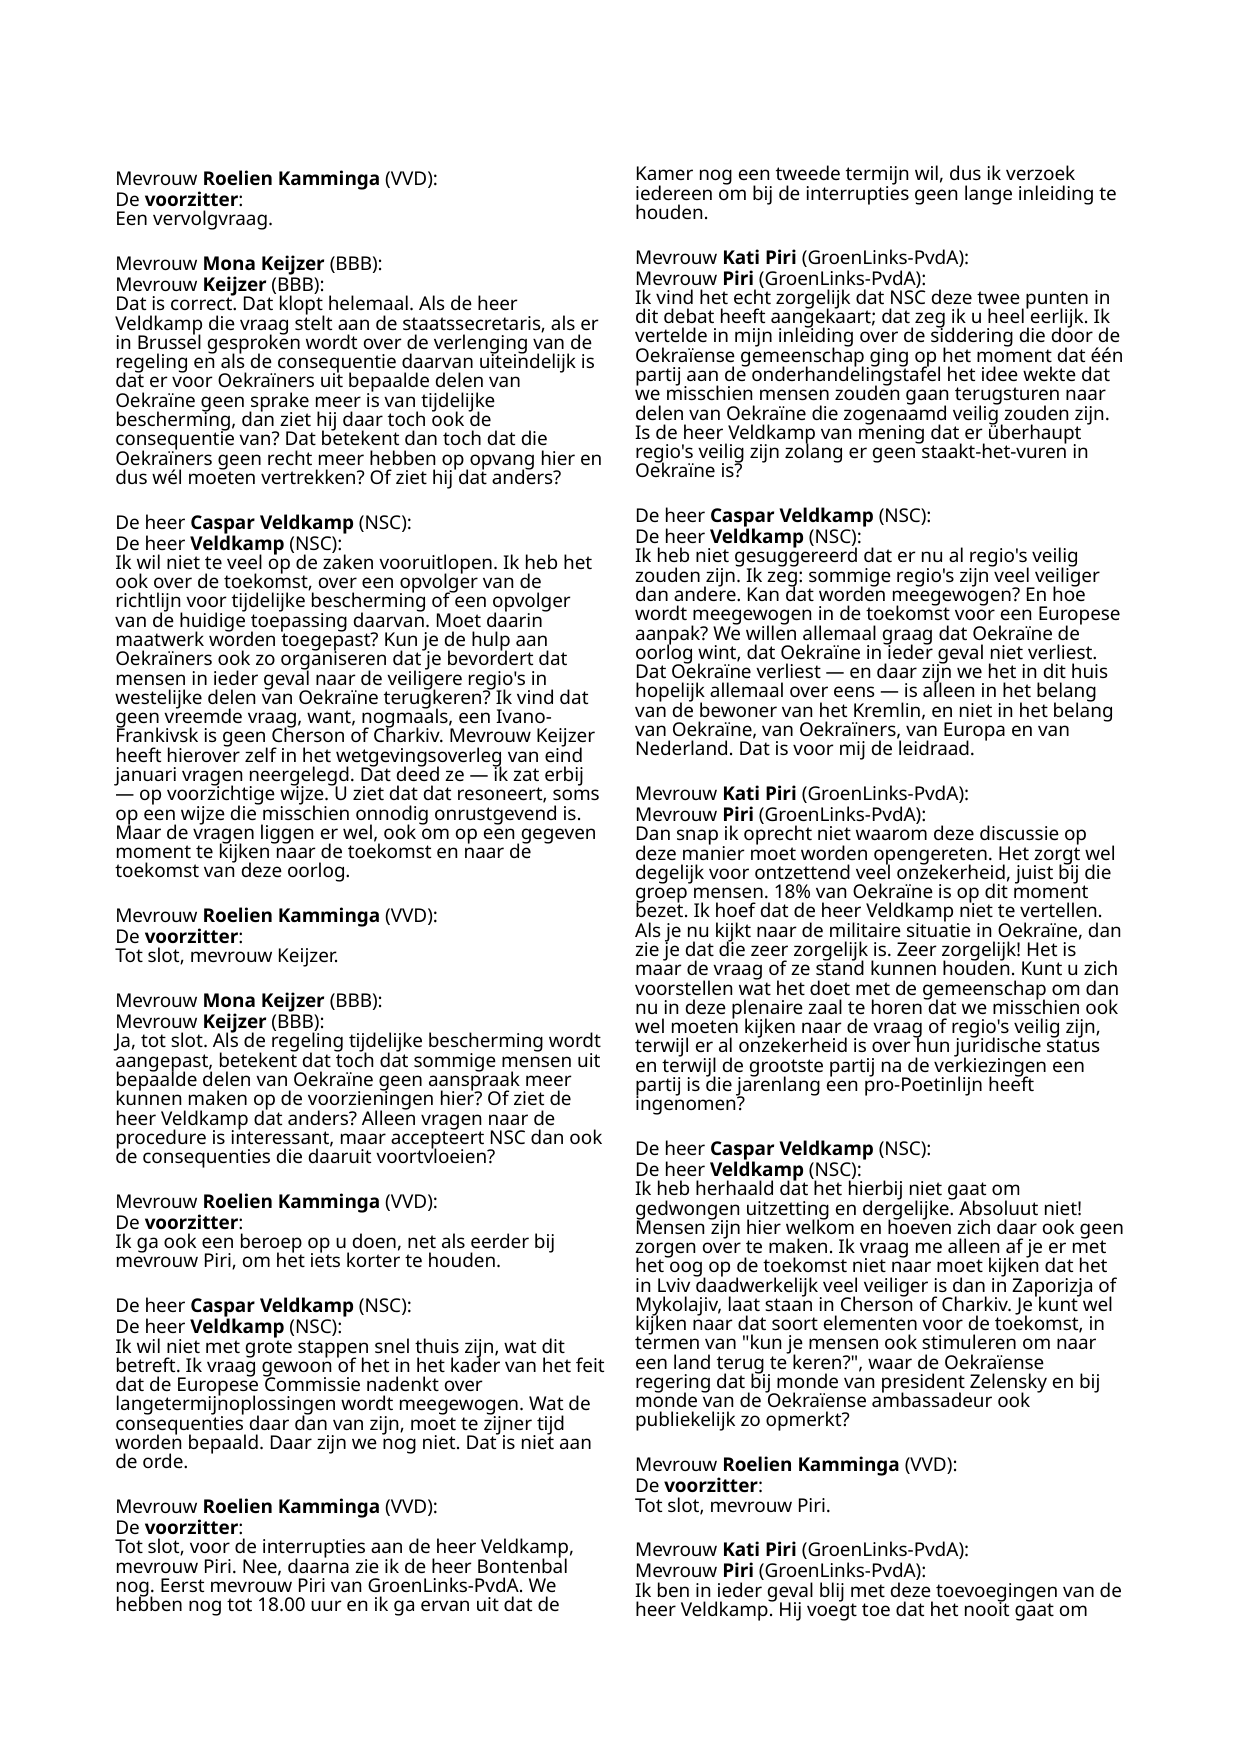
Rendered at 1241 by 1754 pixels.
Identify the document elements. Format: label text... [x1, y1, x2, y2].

text Ik wil niet met grote stappen snel thuis zijn, wat dit betreft. Ik vraag gewoon of het in het kader van het feit dat de Europese Commissie nadenkt over langetermijnoplossingen wordt meegewogen. Wat de consequenties daar dan van zijn, moet te zijner tijd worden bepaald. Daar zijn we nog niet. Dat is niet aan de orde. [115, 1338, 605, 1472]
text Mevrouw Mona Keijzer (BBB): [115, 250, 605, 276]
text De heer Veldkamp (NSC): [635, 1161, 1125, 1180]
text Ik vind het echt zorgelijk dat NSC deze twee punten in dit debat heeft aangekaart; dat zeg ik u heel eerlijk. Ik vertelde in mijn inleiding over de siddering die door de Oekraïense gemeenschap ging op het moment dat één partij aan de onderhandelingstafel het idee wekte dat we misschien mensen zouden gaan terugsturen naar delen van Oekraïne die zogenaamd veilig zouden zijn. Is de heer Veldkamp van mening dat er überhaupt regio's veilig zijn zolang er geen staakt-het-vuren in Oekraïne is? [635, 289, 1125, 482]
text Ja, tot slot. Als de regeling tijdelijke bescherming wordt aangepast, betekent dat toch dat sommige mensen uit bepaalde delen van Oekraïne geen aanspraak meer kunnen maken op de voorzieningen hier? Of ziet de heer Veldkamp dat anders? Alleen vragen naar de procedure is interessant, maar accepteert NSC dan ook de consequenties die daaruit voortvloeien? [115, 1032, 605, 1167]
text Ik ben in ieder geval blij met deze toevoegingen van de heer Veldkamp. Hij voegt toe dat het nooit gaat om [635, 1582, 1125, 1620]
text Mevrouw Roelien Kamminga (VVD): [115, 1493, 605, 1519]
text Mevrouw Mona Keijzer (BBB): [115, 987, 605, 1013]
text Dan snap ik oprecht niet waarom deze discussie op deze manier moet worden opengereten. Het zorgt wel degelijk voor ontzettend veel onzekerheid, juist bij die groep mensen. 18% van Oekraïne is op dit moment bezet. Ik hoef dat de heer Veldkamp niet te vertellen. Als je nu kijkt naar de militaire situatie in Oekraïne, dan zie je dat die zeer zorgelijk is. Zeer zorgelijk! Het is maar de vraag of ze stand kunnen houden. Kunt u zich voorstellen wat het doet met de gemeenschap om dan nu in deze plenaire zaal te horen dat we misschien ook wel moeten kijken naar de vraag of regio's veilig zijn, terwijl er al onzekerheid is over hun juridische status en terwijl de grootste partij na de verkiezingen een partij is die jarenlang een pro-Poetinlijn heeft ingenomen? [635, 825, 1125, 1114]
text De heer Veldkamp (NSC): [635, 528, 1125, 547]
text Mevrouw Piri (GroenLinks-PvdA): [635, 1562, 1125, 1582]
text Mevrouw Kati Piri (GroenLinks-PvdA): [635, 780, 1125, 806]
text De heer Caspar Veldkamp (NSC): [115, 1293, 605, 1318]
text Een vervolgvraag. [115, 210, 605, 229]
text De heer Veldkamp (NSC): [115, 535, 605, 554]
text De voorzitter: [115, 928, 605, 947]
text Mevrouw Roelien Kamminga (VVD): [115, 1188, 605, 1214]
text Mevrouw Keijzer (BBB): [115, 276, 605, 295]
text De heer Veldkamp (NSC): [115, 1318, 605, 1338]
text Ik heb niet gesuggereerd dat er nu al regio's veilig zouden zijn. Ik zeg: sommige regio's zijn veel veiliger dan andere. Kan dat worden meegewogen? En hoe wordt meegewogen in de toekomst voor een Europese aanpak? We willen allemaal graag dat Oekraïne de oorlog wint, dat Oekraïne in ieder geval niet verliest. Dat Oekraïne verliest — en daar zijn we het in dit huis hopelijk allemaal over eens — is alleen in het belang van de bewoner van het Kremlin, en niet in het belang van Oekraïne, van Oekraïners, van Europa en van Nederland. Dat is voor mij de leidraad. [635, 547, 1125, 759]
text Tot slot, mevrouw Piri. [635, 1497, 1125, 1516]
text Mevrouw Kati Piri (GroenLinks-PvdA): [635, 1537, 1125, 1562]
text Mevrouw Piri (GroenLinks-PvdA): [635, 270, 1125, 289]
text De voorzitter: [635, 1477, 1125, 1497]
text Mevrouw Roelien Kamminga (VVD): [115, 902, 605, 928]
text Ik heb herhaald dat het hierbij niet gaat om gedwongen uitzetting en dergelijke. Absoluut niet! Mensen zijn hier welkom en hoeven zich daar ook geen zorgen over te maken. Ik vraag me alleen af je er met het oog op de toekomst niet naar moet kijken dat het in Lviv daadwerkelijk veel veiliger is dan in Zaporizja of Mykolajiv, laat staan in Cherson of Charkiv. Je kunt wel kijken naar dat soort elementen voor de toekomst, in termen van "kun je mensen ook stimuleren om naar een land terug te keren?", waar de Oekraïense regering dat bij monde van president Zelensky en bij monde van de Oekraïense ambassadeur ook publiekelijk zo opmerkt? [635, 1180, 1125, 1431]
text Mevrouw Roelien Kamminga (VVD): [635, 1452, 1125, 1477]
text Mevrouw Kati Piri (GroenLinks-PvdA): [635, 244, 1125, 270]
text Ik wil niet te veel op de zaken vooruitlopen. Ik heb het ook over de toekomst, over een opvolger van de richtlijn voor tijdelijke bescherming of een opvolger van de huidige toepassing daarvan. Moet daarin maatwerk worden toegepast? Kun je de hulp aan Oekraïners ook zo organiseren dat je bevordert dat mensen in ieder geval naar de veiligere regio's in westelijke delen van Oekraïne terugkeren? Ik vind dat geen vreemde vraag, want, nogmaals, een Ivano-Frankivsk is geen Cherson of Charkiv. Mevrouw Keijzer heeft hierover zelf in het wetgevingsoverleg van eind januari vragen neergelegd. Dat deed ze — ik zat erbij — op voorzichtige wijze. U ziet dat dat resoneert, soms op een wijze die misschien onnodig onrustgevend is. Maar de vragen liggen er wel, ook om op een gegeven moment te kijken naar de toekomst en naar de toekomst van deze oorlog. [115, 554, 605, 882]
text De voorzitter: [115, 1519, 605, 1538]
text De voorzitter: [115, 191, 605, 210]
text De voorzitter: [115, 1214, 605, 1233]
text Mevrouw Piri (GroenLinks-PvdA): [635, 806, 1125, 825]
text De heer Caspar Veldkamp (NSC): [635, 1135, 1125, 1161]
text Dat is correct. Dat klopt helemaal. Als de heer Veldkamp die vraag stelt aan de staatssecretaris, als er in Brussel gesproken wordt over de verlenging van de regeling en als de consequentie daarvan uiteindelijk is dat er voor Oekraïners uit bepaalde delen van Oekraïne geen sprake meer is van tijdelijke bescherming, dan ziet hij daar toch ook de consequentie van? Dat betekent dan toch dat die Oekraïners geen recht meer hebben op opvang hier en dus wél moeten vertrekken? Of ziet hij dat anders? [115, 295, 605, 488]
text Tot slot, voor de interrupties aan de heer Veldkamp, mevrouw Piri. Nee, daarna zie ik de heer Bontenbal nog. Eerst mevrouw Piri van GroenLinks-PvdA. We hebben nog tot 18.00 uur en ik ga ervan uit dat de [115, 1538, 605, 1615]
text Tot slot, mevrouw Keijzer. [115, 947, 605, 967]
text Ik ga ook een beroep op u doen, net als eerder bij mevrouw Piri, om het iets korter te houden. [115, 1233, 605, 1272]
text De heer Caspar Veldkamp (NSC): [635, 502, 1125, 528]
text Mevrouw Roelien Kamminga (VVD): [115, 165, 605, 191]
text Mevrouw Keijzer (BBB): [115, 1013, 605, 1032]
text De heer Caspar Veldkamp (NSC): [115, 509, 605, 535]
text Kamer nog een tweede termijn wil, dus ik verzoek iedereen om bij de interrupties geen lange inleiding te houden. [635, 165, 1125, 223]
